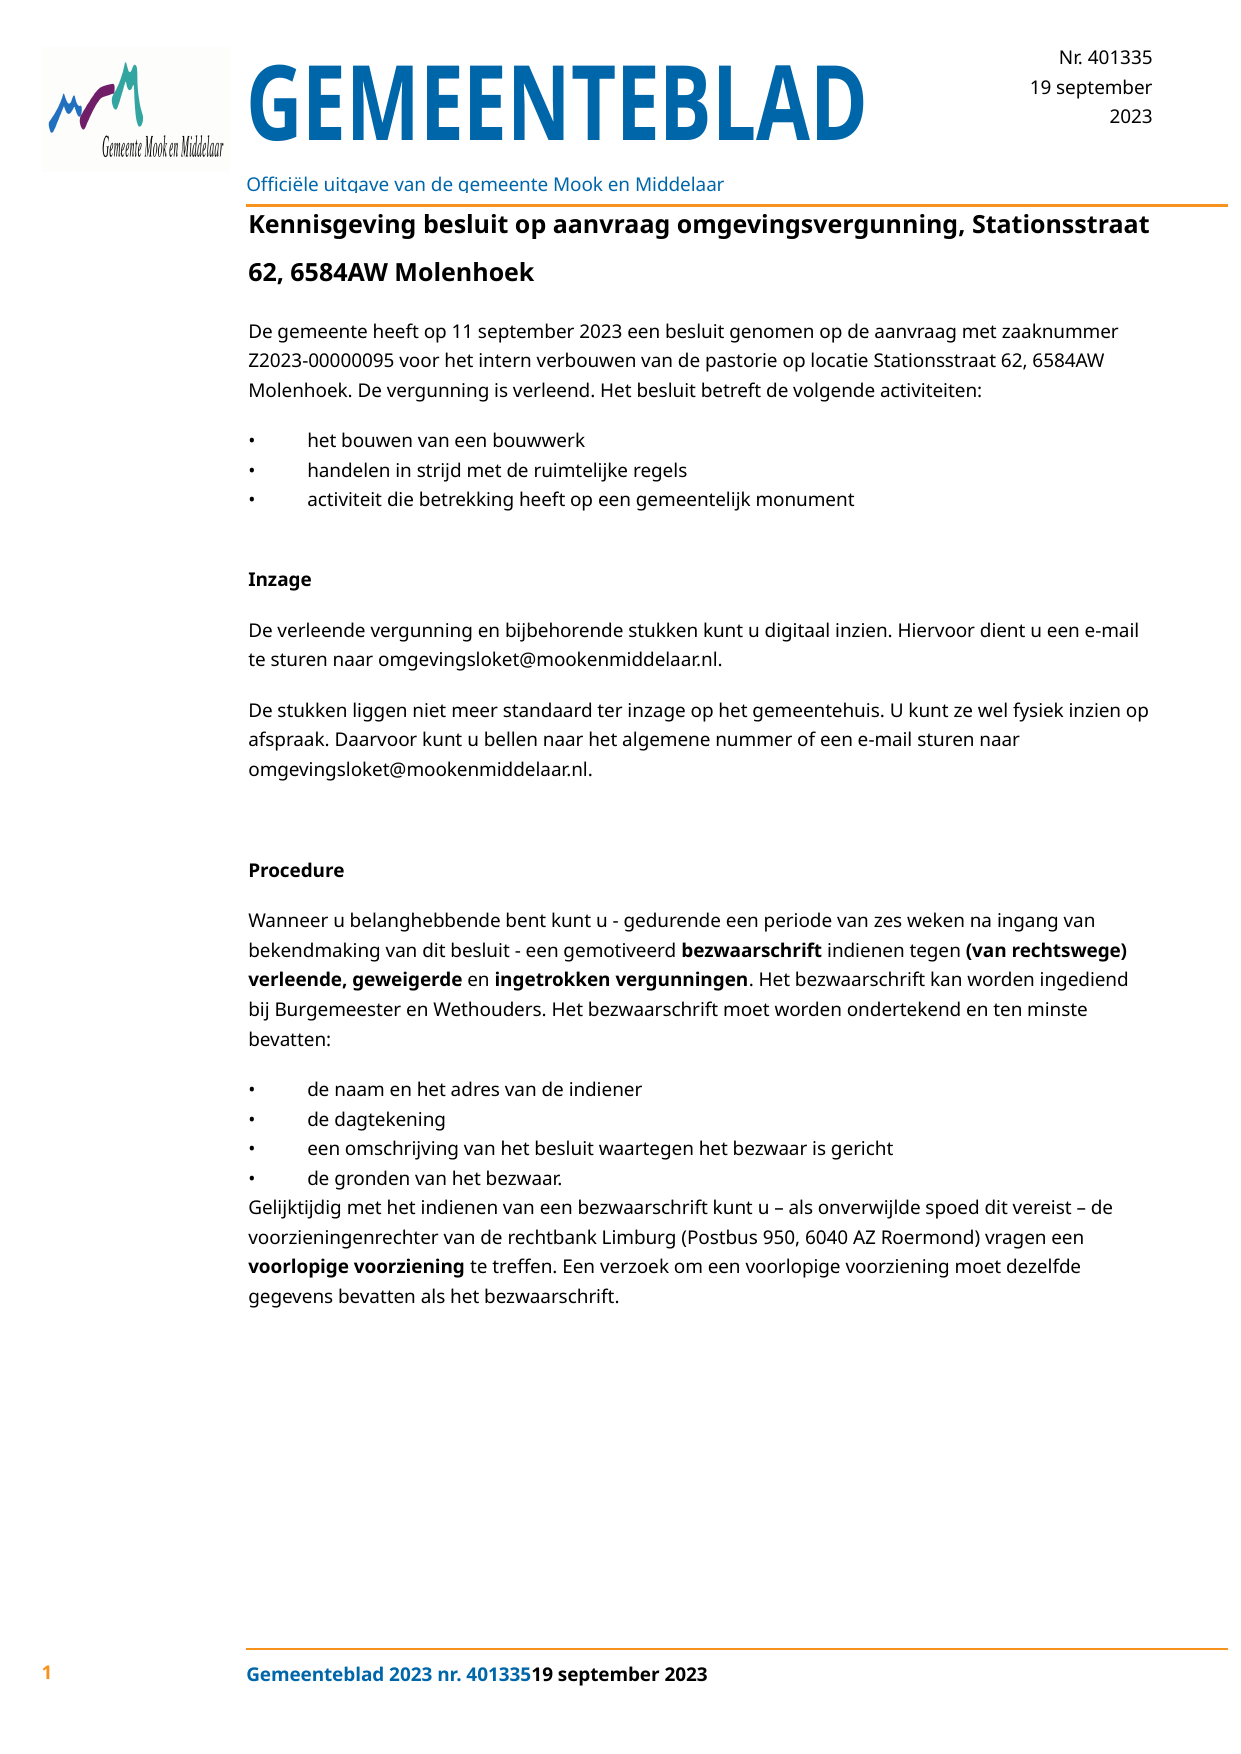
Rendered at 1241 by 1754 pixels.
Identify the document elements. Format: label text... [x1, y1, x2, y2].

text De stukken liggen niet meer standaard ter inzage op het gemeentehuis. U kunt ze wel fysiek inzien op afspraak. Daarvoor kunt u bellen naar het algemene nummer of een e-mail sturen naar omgevingsloket@mookenmiddelaar.nl. [248, 697, 1152, 782]
list een omschrijving van het besluit waartegen het bezwaar is gericht [248, 1135, 1152, 1161]
text Wanneer u belanghebbende bent kunt u - gedurende een periode van zes weken na ingang van bekendmaking van dit besluit - een gemotiveerd bezwaarschrift indienen tegen (van rechtswege) verleende, geweigerde en ingetrokken vergunningen. Het bezwaarschrift kan worden ingediend bij Burgemeester en Wethouders. Het bezwaarschrift moet worden ondertekend en ten minste bevatten: [248, 907, 1152, 1052]
text Gelijktijdig met het indienen van een bezwaarschrift kunt u – als onverwijlde spoed dit vereist – de voorzieningenrechter van de rechtbank Limburg (Postbus 950, 6040 AZ Roermond) vragen een voorlopige voorziening te treffen. Een verzoek om een voorlopige voorziening moet dezelfde gegevens bevatten als het bezwaarschrift. [248, 1194, 1152, 1309]
list de gronden van het bezwaar. [248, 1165, 1152, 1191]
list activiteit die betrekking heeft op een gemeentelijk monument [248, 487, 1152, 512]
list de naam en het adres van de indiener [248, 1076, 1152, 1102]
list handelen in strijd met de ruimtelijke regels [248, 457, 1152, 483]
text De gemeente heeft op 11 september 2023 een besluit genomen op de aanvraag met zaaknummer Z2023-00000095 voor het intern verbouwen van de pastorie op locatie Stationsstraat 62, 6584AW Molenhoek. De vergunning is verleend. Het besluit betreft de volgende activiteiten: [248, 318, 1152, 403]
list de dagtekening [248, 1106, 1152, 1132]
picture [41, 47, 231, 172]
text Procedure [248, 857, 1152, 883]
list het bouwen van een bouwwerk [248, 427, 1152, 453]
text Inzage [248, 567, 1152, 592]
text De verleende vergunning en bijbehorende stukken kunt u digitaal inzien. Hiervoor dient u een e-mail te sturen naar omgevingsloket@mookenmiddelaar.nl. [248, 617, 1152, 672]
text Kennisgeving besluit op aanvraag omgevingsvergunning, Stationsstraat 62, 6584AW Molenhoek [248, 207, 1152, 288]
